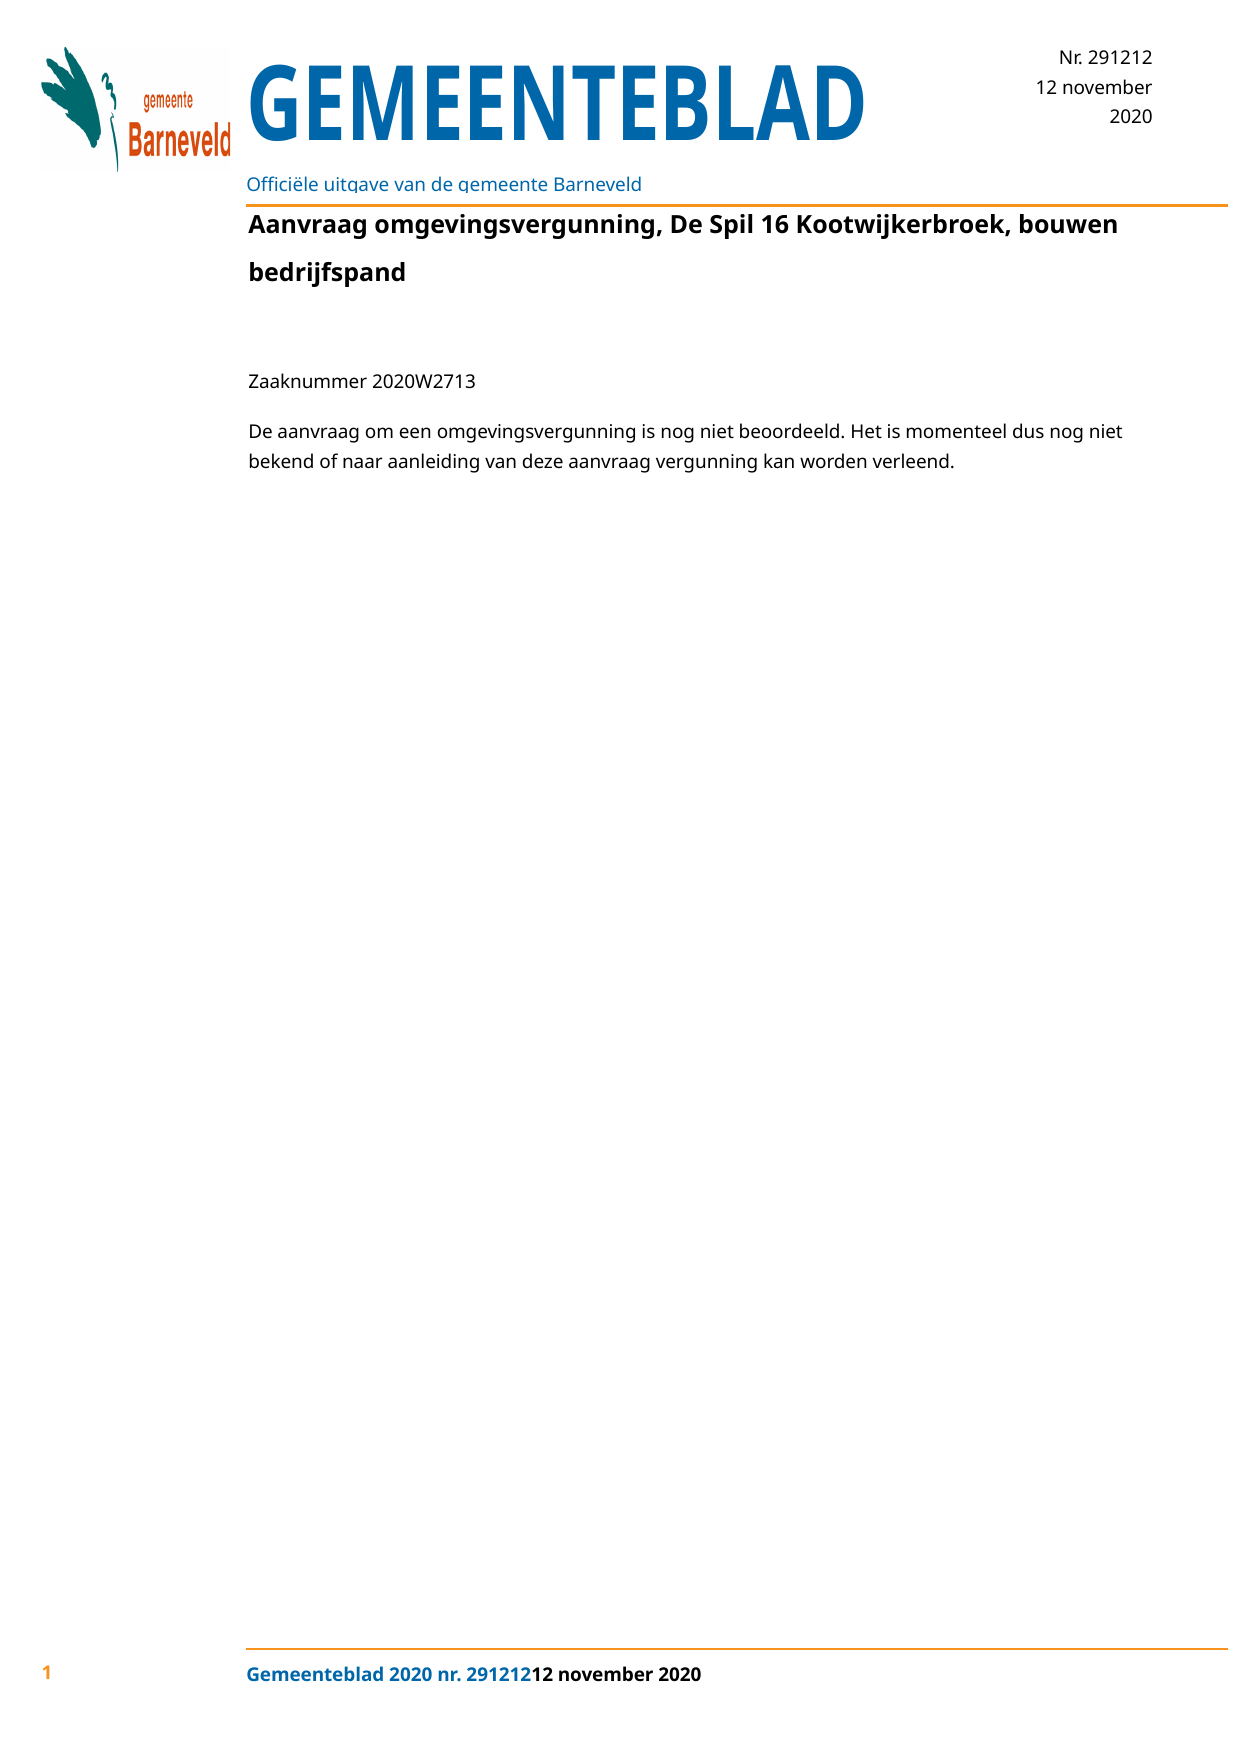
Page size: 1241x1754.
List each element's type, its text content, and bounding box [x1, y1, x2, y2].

text Zaaknummer 2020W2713 [248, 368, 1152, 394]
text Aanvraag omgevingsvergunning, De Spil 16 Kootwijkerbroek, bouwen bedrijfspand [248, 207, 1152, 288]
picture [41, 47, 231, 172]
text De aanvraag om een omgevingsvergunning is nog niet beoordeeld. Het is momenteel dus nog niet bekend of naar aanleiding van deze aanvraag vergunning kan worden verleend. [248, 419, 1152, 474]
